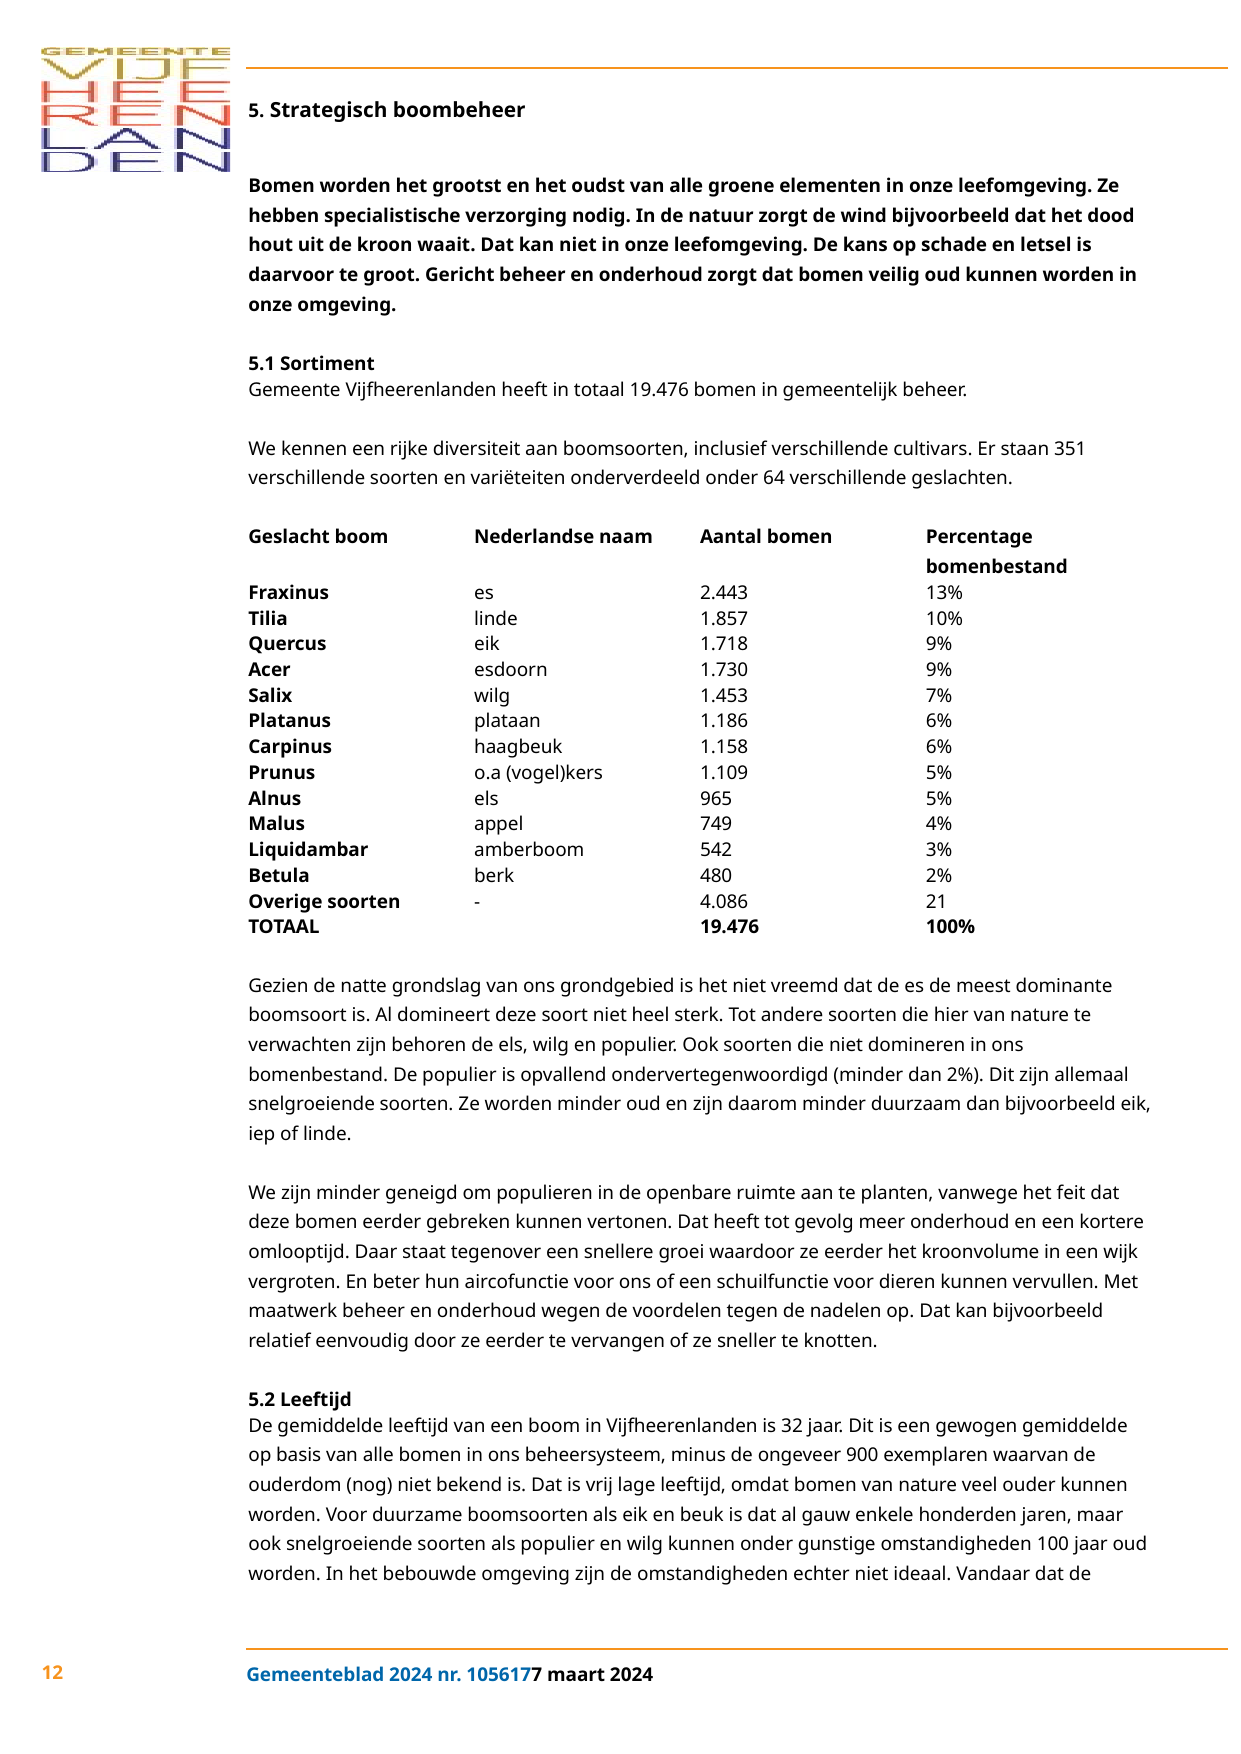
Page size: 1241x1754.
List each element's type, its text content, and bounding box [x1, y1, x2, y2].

table_cell o.a (vogel)kers [474, 759, 700, 785]
table_cell wilg [474, 682, 700, 708]
table_cell es [474, 579, 700, 605]
table_cell 3% [926, 836, 1152, 862]
table_cell 1.158 [700, 734, 926, 759]
text Bomen worden het grootst en het oudst van alle groene elementen in onze leefomgeving. Ze hebben specialistische verzorging nodig. In de natuur zorgt de wind bijvoorbeeld dat het dood hout uit de kroon waait. Dat kan niet in onze leefomgeving. De kans op schade en letsel is daarvoor te groot. Gericht beheer en onderhoud zorgt dat bomen veilig oud kunnen worden in onze omgeving. [248, 172, 1152, 317]
table_cell Overige soorten [248, 888, 474, 913]
table_cell 6% [926, 708, 1152, 733]
table_header Percentage bomenbestand [926, 524, 1152, 579]
table_cell linde [474, 605, 700, 631]
text 5. Strategisch boombeheer [248, 95, 1152, 123]
table_cell 1.453 [700, 682, 926, 708]
table_cell berk [474, 862, 700, 888]
table_cell haagbeuk [474, 734, 700, 759]
table_cell 5% [926, 759, 1152, 785]
table_cell 19.476 [700, 914, 926, 939]
table_cell Liquidambar [248, 836, 474, 862]
table_cell 965 [700, 785, 926, 811]
table_cell Carpinus [248, 734, 474, 759]
table_cell 4% [926, 811, 1152, 836]
table_cell Quercus [248, 631, 474, 656]
table_cell 480 [700, 862, 926, 888]
table_cell 1.109 [700, 759, 926, 785]
table_cell eik [474, 631, 700, 656]
table_cell TOTAAL [248, 914, 474, 939]
table_cell [474, 914, 700, 939]
table_cell Platanus [248, 708, 474, 733]
table_cell Salix [248, 682, 474, 708]
table_cell 1.186 [700, 708, 926, 733]
table_cell 1.730 [700, 656, 926, 682]
text De gemiddelde leeftijd van een boom in Vijfheerenlanden is 32 jaar. Dit is een gewogen gemiddelde op basis van alle bomen in ons beheersysteem, minus de ongeveer 900 exemplaren waarvan de ouderdom (nog) niet bekend is. Dat is vrij lage leeftijd, omdat bomen van nature veel ouder kunnen worden. Voor duurzame boomsoorten als eik en beuk is dat al gauw enkele honderden jaren, maar ook snelgroeiende soorten als populier en wilg kunnen onder gunstige omstandigheden 100 jaar oud worden. In het bebouwde omgeving zijn de omstandigheden echter niet ideaal. Vandaar dat de [248, 1412, 1152, 1586]
table_cell 6% [926, 734, 1152, 759]
table_header Nederlandse naam [474, 524, 700, 579]
text We zijn minder geneigd om populieren in de openbare ruimte aan te planten, vanwege het feit dat deze bomen eerder gebreken kunnen vertonen. Dat heeft tot gevolg meer onderhoud en een kortere omlooptijd. Daar staat tegenover een snellere groei waardoor ze eerder het kroonvolume in een wijk vergroten. En beter hun aircofunctie voor ons of een schuilfunctie voor dieren kunnen vervullen. Met maatwerk beheer en onderhoud wegen de voordelen tegen de nadelen op. Dat kan bijvoorbeeld relatief eenvoudig door ze eerder te vervangen of ze sneller te knotten. [248, 1179, 1152, 1353]
table_cell 2.443 [700, 579, 926, 605]
table_cell 7% [926, 682, 1152, 708]
text Gemeente Vijfheerenlanden heeft in totaal 19.476 bomen in gemeentelijk beheer. [248, 376, 1152, 401]
table_cell 13% [926, 579, 1152, 605]
table_cell 10% [926, 605, 1152, 631]
table_cell 21 [926, 888, 1152, 913]
table_cell plataan [474, 708, 700, 733]
text 5.2 Leeftijd [248, 1386, 1152, 1412]
table_cell - [474, 888, 700, 913]
table_cell 1.718 [700, 631, 926, 656]
table_cell appel [474, 811, 700, 836]
table_header Geslacht boom [248, 524, 474, 579]
text Gezien de natte grondslag van ons grondgebied is het niet vreemd dat de es de meest dominante boomsoort is. Al domineert deze soort niet heel sterk. Tot andere soorten die hier van nature te verwachten zijn behoren de els, wilg en populier. Ook soorten die niet domineren in ons bomenbestand. De populier is opvallend ondervertegenwoordigd (minder dan 2%). Dit zijn allemaal snelgroeiende soorten. Ze worden minder oud en zijn daarom minder duurzaam dan bijvoorbeeld eik, iep of linde. [248, 972, 1152, 1146]
table_cell Fraxinus [248, 579, 474, 605]
table_cell 749 [700, 811, 926, 836]
table_cell amberboom [474, 836, 700, 862]
table_cell 9% [926, 631, 1152, 656]
text 5.1 Sortiment [248, 350, 1152, 376]
text We kennen een rijke diversiteit aan boomsoorten, inclusief verschillende cultivars. Er staan 351 verschillende soorten en variëteiten onderverdeeld onder 64 verschillende geslachten. [248, 435, 1152, 490]
table_cell Acer [248, 656, 474, 682]
table_cell Alnus [248, 785, 474, 811]
table_cell Prunus [248, 759, 474, 785]
table_cell Tilia [248, 605, 474, 631]
table_cell 2% [926, 862, 1152, 888]
table_cell 542 [700, 836, 926, 862]
table_cell 4.086 [700, 888, 926, 913]
table_cell els [474, 785, 700, 811]
table_cell esdoorn [474, 656, 700, 682]
table_cell Malus [248, 811, 474, 836]
picture [41, 47, 231, 172]
table_header Aantal bomen [700, 524, 926, 579]
table_cell 1.857 [700, 605, 926, 631]
table_cell 5% [926, 785, 1152, 811]
table_cell 9% [926, 656, 1152, 682]
table_cell Betula [248, 862, 474, 888]
table_cell 100% [926, 914, 1152, 939]
